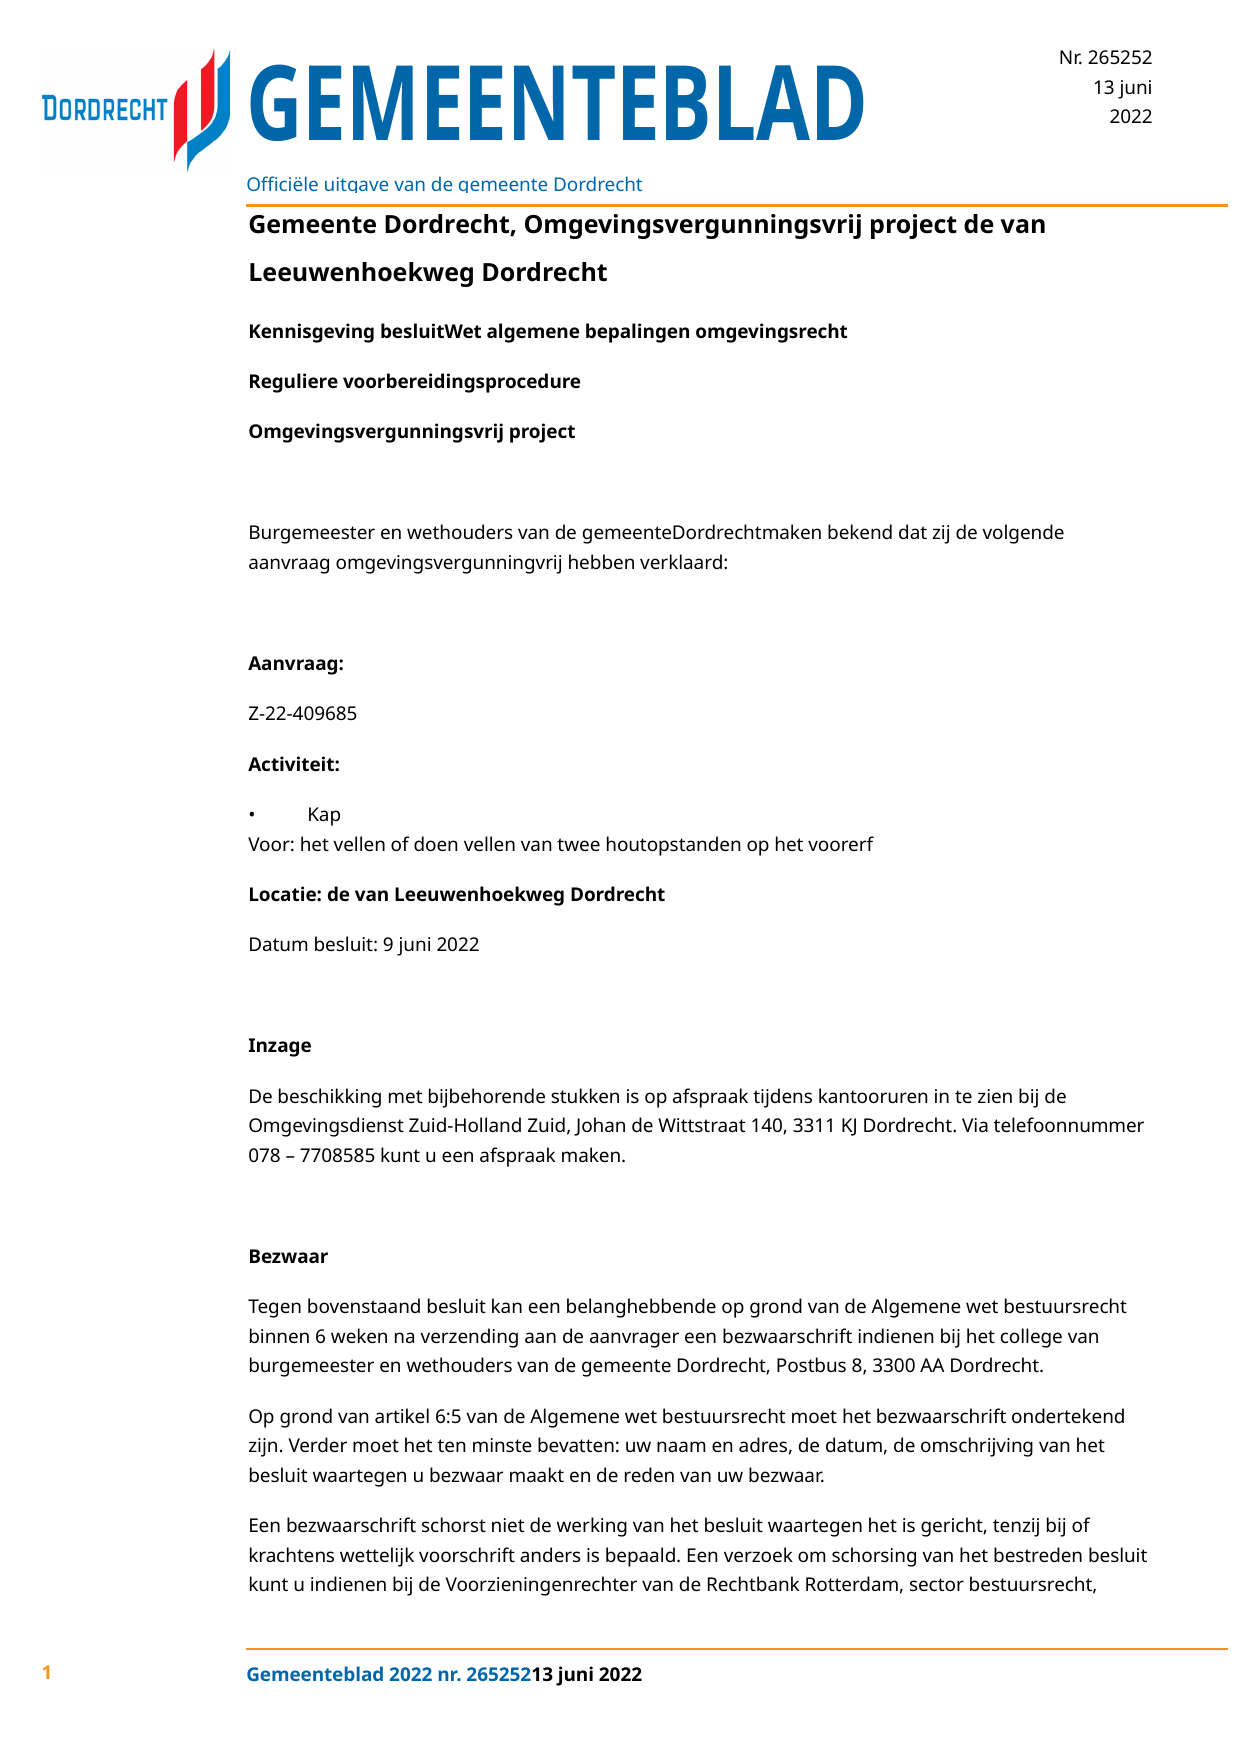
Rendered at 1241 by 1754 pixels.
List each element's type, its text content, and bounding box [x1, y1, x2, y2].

text De beschikking met bijbehorende stukken is op afspraak tijdens kantooruren in te zien bij de Omgevingsdienst Zuid-Holland Zuid, Johan de Wittstraat 140, 3311 KJ Dordrecht. Via telefoonnummer 078 – 7708585 kunt u een afspraak maken. [248, 1083, 1152, 1168]
text Datum besluit: 9 juni 2022 [248, 932, 1152, 957]
text Bezwaar [248, 1243, 1152, 1269]
text Voor: het vellen of doen vellen van twee houtopstanden op het voorerf [248, 831, 1152, 857]
text Tegen bovenstaand besluit kan een belanghebbende op grond van de Algemene wet bestuursrecht binnen 6 weken na verzending aan de aanvrager een bezwaarschrift indienen bij het college van burgemeester en wethouders van de gemeente Dordrecht, Postbus 8, 3300 AA Dordrecht. [248, 1293, 1152, 1378]
text Burgemeester en wethouders van de gemeenteDordrechtmaken bekend dat zij de volgende aanvraag omgevingsvergunningvrij hebben verklaard: [248, 519, 1152, 575]
picture [41, 47, 231, 172]
text Omgevingsvergunningsvrij project [248, 419, 1152, 444]
text Inzage [248, 1032, 1152, 1058]
text Reguliere voorbereidingsprocedure [248, 368, 1152, 394]
text Kennisgeving besluitWet algemene bepalingen omgevingsrecht [248, 318, 1152, 344]
list Kap [248, 801, 1152, 827]
text Een bezwaarschrift schorst niet de werking van het besluit waartegen het is gericht, tenzij bij of krachtens wettelijk voorschrift anders is bepaald. Een verzoek om schorsing van het bestreden besluit kunt u indienen bij de Voorzieningenrechter van de Rechtbank Rotterdam, sector bestuursrecht, [248, 1512, 1152, 1597]
text Gemeente Dordrecht, Omgevingsvergunningsvrij project de van Leeuwenhoekweg Dordrecht [248, 207, 1152, 288]
text Locatie: de van Leeuwenhoekweg Dordrecht [248, 881, 1152, 907]
text Z-22-409685 [248, 700, 1152, 726]
text Activiteit: [248, 751, 1152, 777]
text Op grond van artikel 6:5 van de Algemene wet bestuursrecht moet het bezwaarschrift ondertekend zijn. Verder moet het ten minste bevatten: uw naam en adres, de datum, de omschrijving van het besluit waartegen u bezwaar maakt en de reden van uw bezwaar. [248, 1403, 1152, 1488]
text Aanvraag: [248, 650, 1152, 676]
